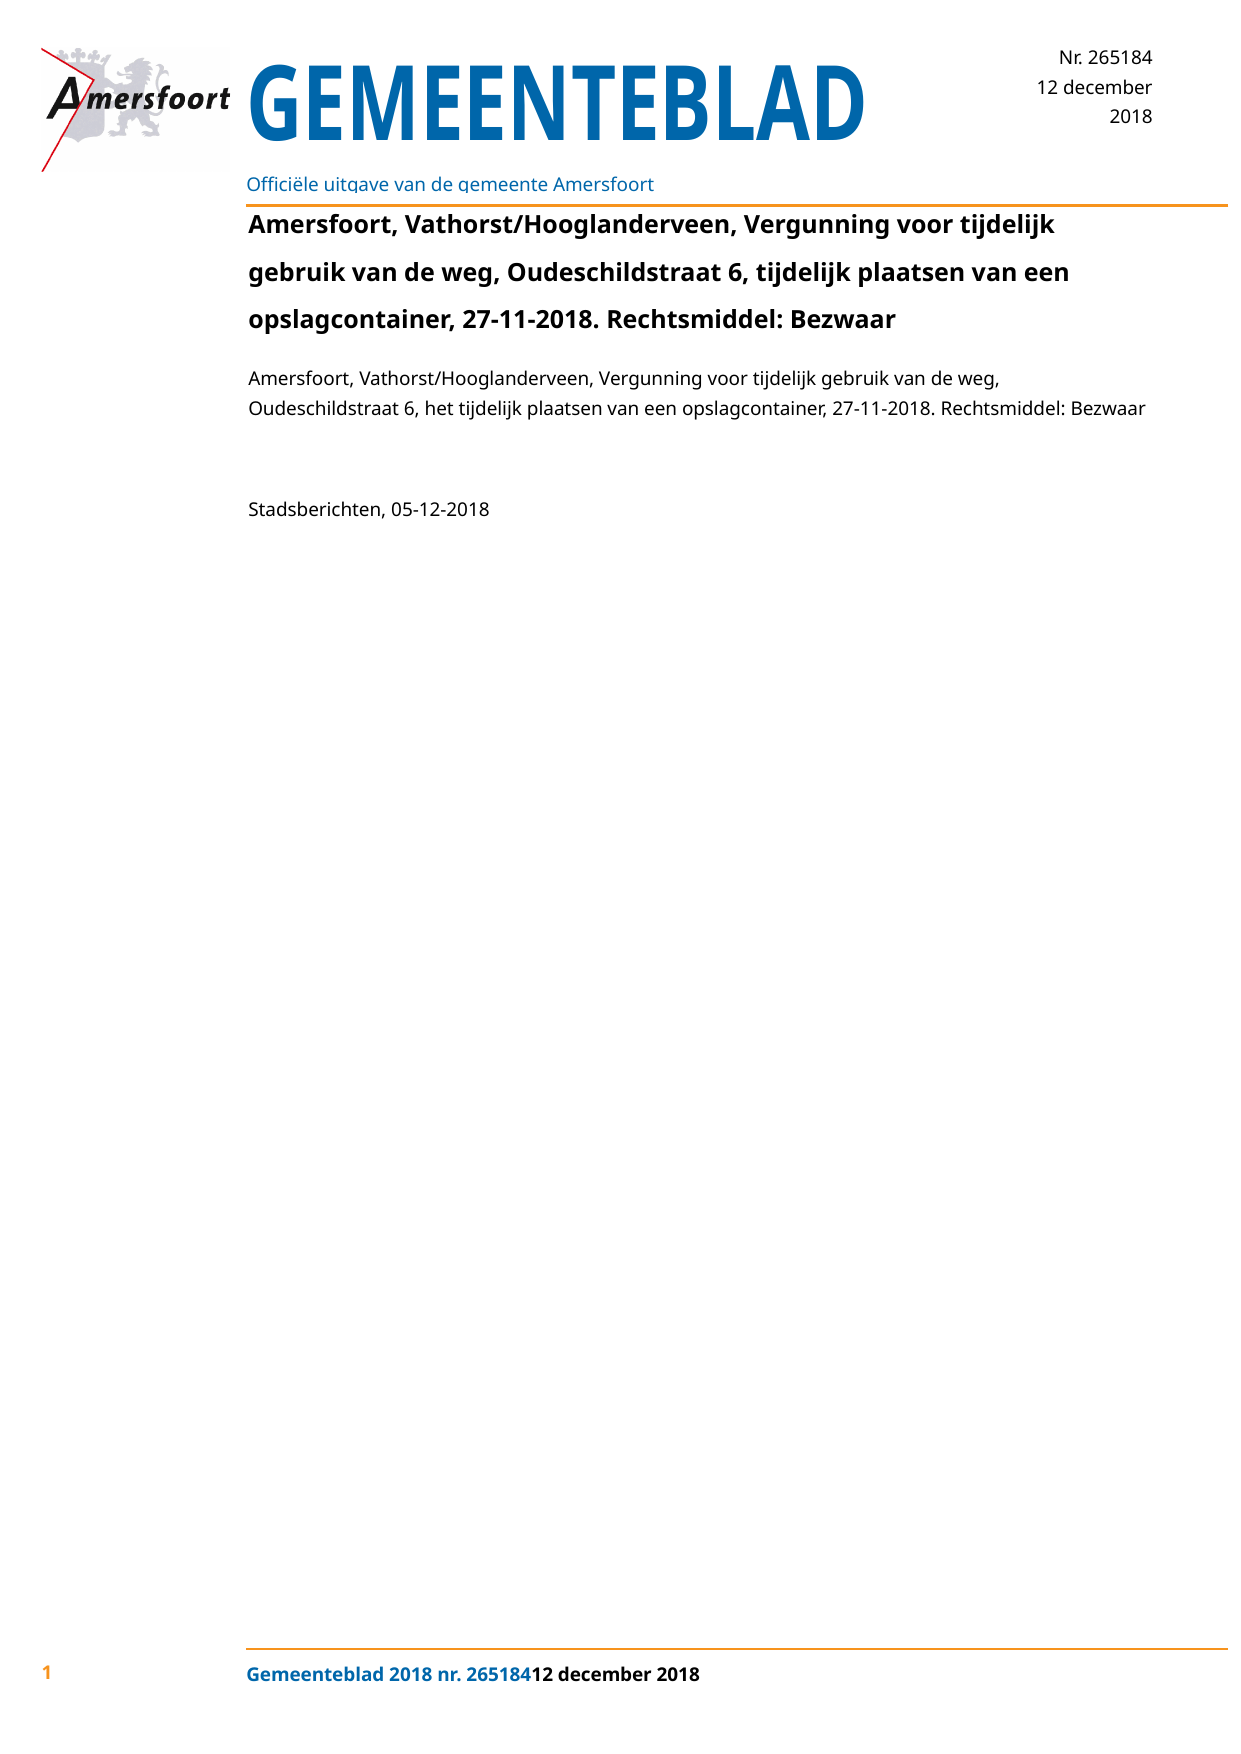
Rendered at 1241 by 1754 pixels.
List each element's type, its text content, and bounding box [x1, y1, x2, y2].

text Stadsberichten, 05-12-2018 [248, 496, 1152, 522]
text Amersfoort, Vathorst/Hooglanderveen, Vergunning voor tijdelijk gebruik van de weg, Oudeschildstraat 6, het tijdelijk plaatsen van een opslagcontainer, 27-11-2018. Rechtsmiddel: Bezwaar [248, 366, 1152, 421]
text Amersfoort, Vathorst/Hooglanderveen, Vergunning voor tijdelijk gebruik van de weg, Oudeschildstraat 6, tijdelijk plaatsen van een opslagcontainer, 27-11-2018. Rechtsmiddel: Bezwaar [248, 207, 1152, 336]
picture [41, 47, 231, 172]
